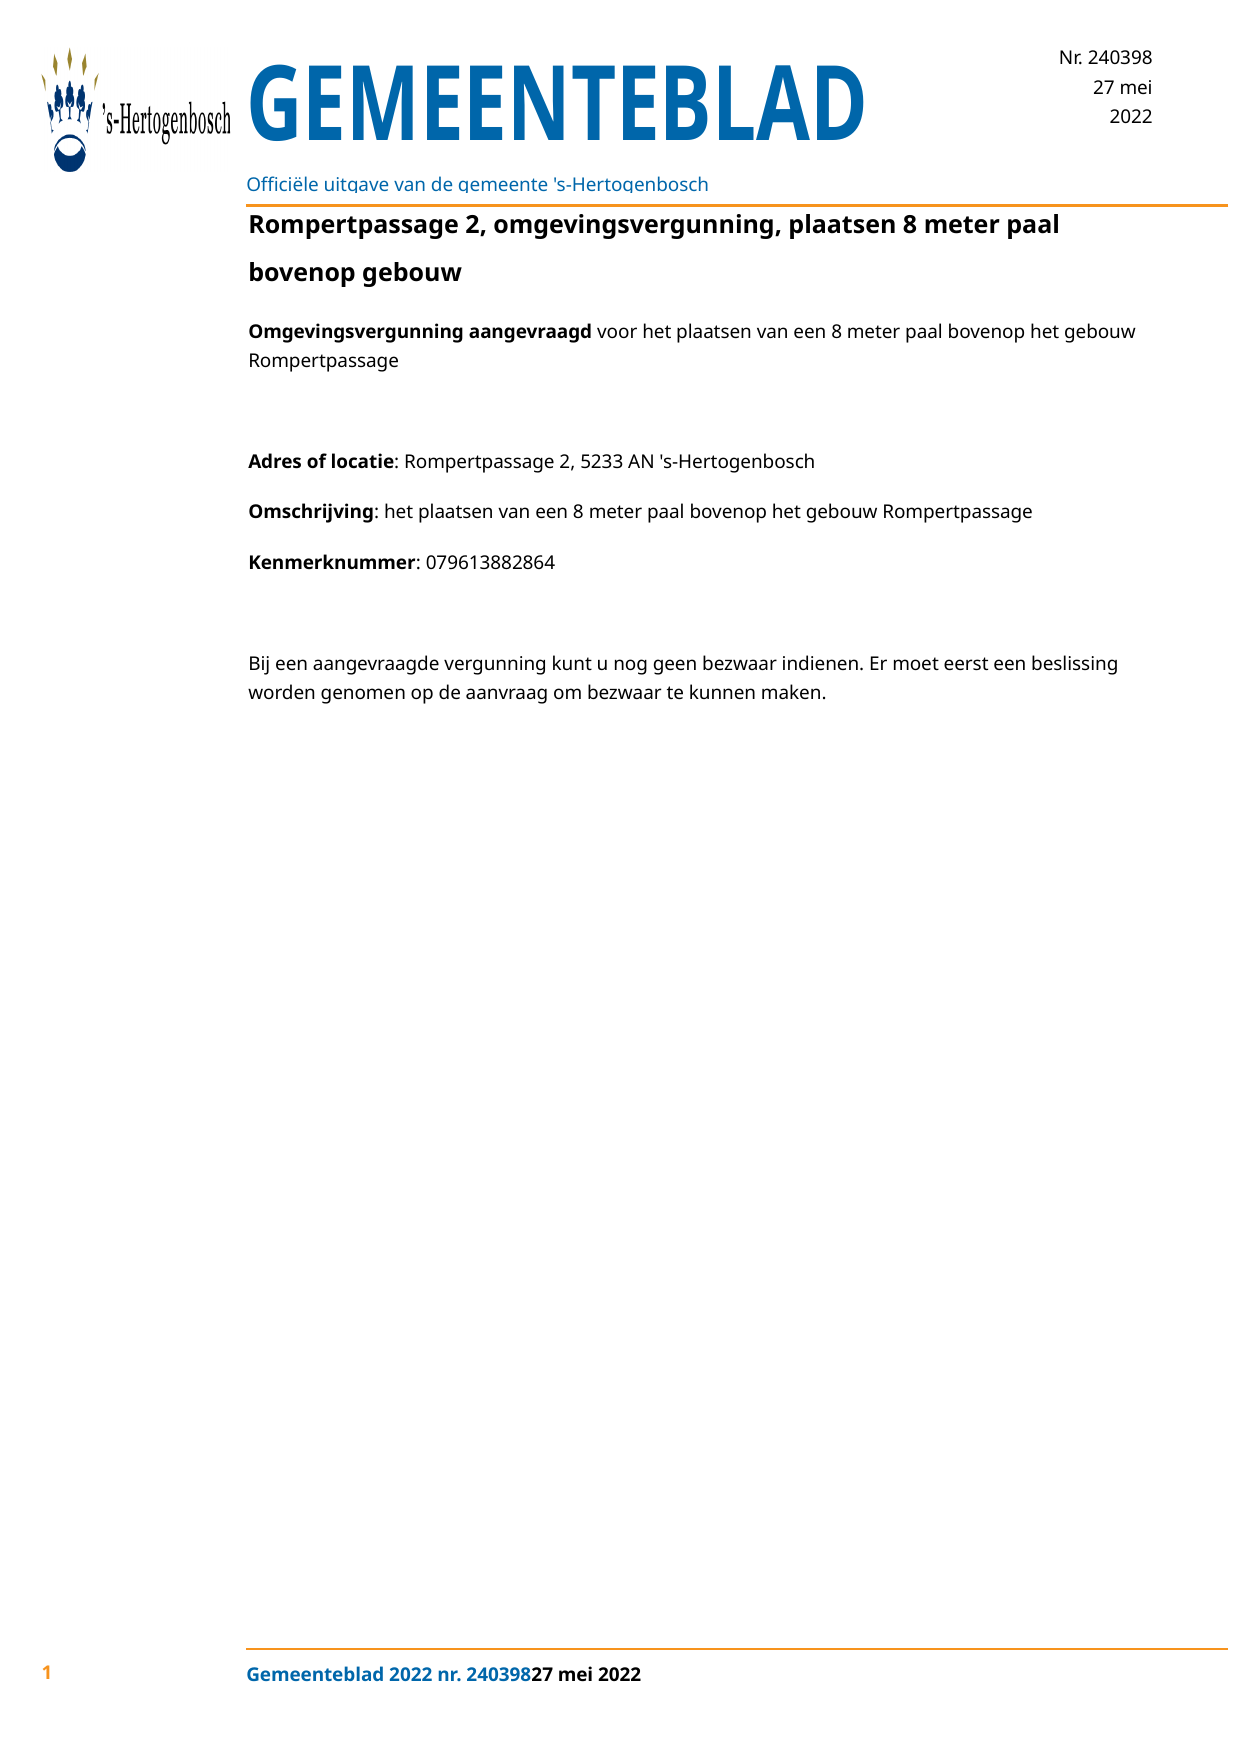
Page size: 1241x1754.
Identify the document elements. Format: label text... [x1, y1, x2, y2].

text Adres of locatie: Rompertpassage 2, 5233 AN 's-Hertogenbosch [248, 448, 1152, 474]
text Omgevingsvergunning aangevraagd voor het plaatsen van een 8 meter paal bovenop het gebouw Rompertpassage [248, 318, 1152, 373]
picture [41, 47, 231, 172]
text Rompertpassage 2, omgevingsvergunning, plaatsen 8 meter paal bovenop gebouw [248, 207, 1152, 288]
text Omschrijving: het plaatsen van een 8 meter paal bovenop het gebouw Rompertpassage [248, 499, 1152, 524]
text Bij een aangevraagde vergunning kunt u nog geen bezwaar indienen. Er moet eerst een beslissing worden genomen op de aanvraag om bezwaar te kunnen maken. [248, 650, 1152, 705]
text Kenmerknummer: 079613882864 [248, 549, 1152, 575]
